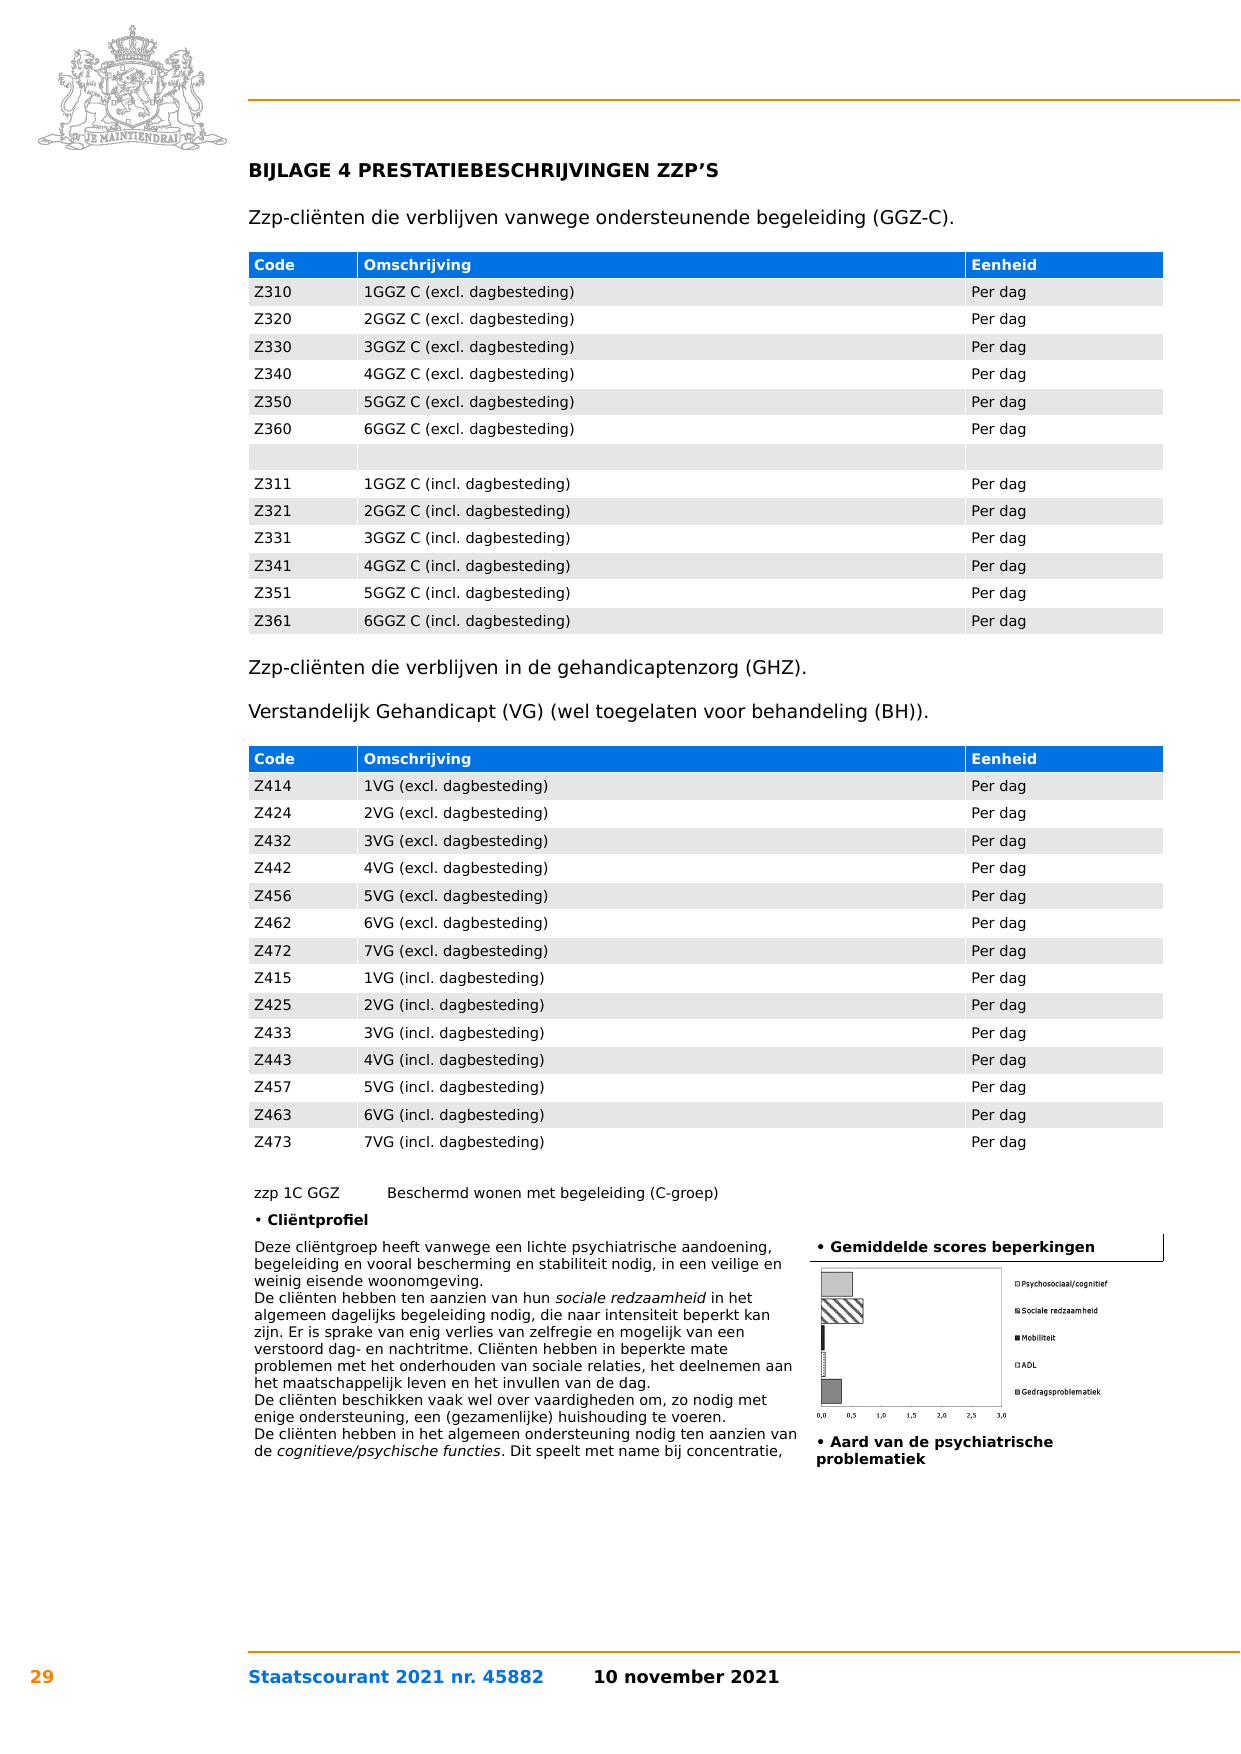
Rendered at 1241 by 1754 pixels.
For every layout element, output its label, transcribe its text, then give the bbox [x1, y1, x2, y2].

table_cell Z330 [249, 334, 357, 360]
table_cell Per dag [966, 773, 1163, 800]
table_cell 5GGZ C (excl. dagbesteding) [358, 389, 965, 415]
table_cell 3GGZ C (incl. dagbesteding) [358, 526, 965, 552]
table_cell [966, 444, 1163, 470]
table_cell 2GGZ C (incl. dagbesteding) [358, 498, 965, 525]
table_cell Z442 [249, 856, 357, 882]
table_header zzp 1C GGZ [249, 1180, 380, 1206]
table_cell Per dag [966, 307, 1163, 333]
table_cell Per dag [966, 334, 1163, 360]
table_cell Z331 [249, 526, 357, 552]
picture [815, 1266, 1112, 1421]
table_cell Per dag [966, 361, 1163, 388]
table_cell 3VG (excl. dagbesteding) [358, 828, 965, 854]
table_cell Per dag [966, 416, 1163, 442]
table_cell Per dag [966, 828, 1163, 854]
table_header Eenheid [966, 746, 1163, 772]
table_cell Z350 [249, 389, 357, 415]
table_cell 4VG (incl. dagbesteding) [358, 1047, 965, 1074]
table_cell Per dag [966, 1075, 1163, 1101]
table_cell Per dag [966, 1102, 1163, 1128]
table_cell 3GGZ C (excl. dagbesteding) [358, 334, 965, 360]
table_cell 3VG (incl. dagbesteding) [358, 1020, 965, 1046]
table_cell Z311 [249, 471, 357, 497]
table_cell [249, 444, 357, 470]
table_cell Per dag [966, 581, 1163, 607]
table_cell Per dag [966, 910, 1163, 937]
table_cell Per dag [966, 1047, 1163, 1074]
table_cell 6VG (incl. dagbesteding) [358, 1102, 965, 1128]
table_cell Z414 [249, 773, 357, 800]
table_header Beschermd wonen met begeleiding (C-groep) [381, 1180, 1163, 1206]
table_cell Per dag [966, 608, 1163, 634]
table_cell [358, 444, 965, 470]
table_cell 6GGZ C (incl. dagbesteding) [358, 608, 965, 634]
table_cell Per dag [966, 498, 1163, 525]
table_cell 1GGZ C (excl. dagbesteding) [358, 279, 965, 306]
text Zzp-cliënten die verblijven vanwege ondersteunende begeleiding (GGZ-C). [248, 207, 1163, 229]
table_cell Z443 [249, 1047, 357, 1074]
table_cell Z457 [249, 1075, 357, 1101]
table_cell Per dag [966, 938, 1163, 964]
table_header Eenheid [966, 252, 1163, 278]
table_cell Per dag [966, 801, 1163, 827]
table_cell Z463 [249, 1102, 357, 1128]
table_cell Z424 [249, 801, 357, 827]
table_cell 4GGZ C (incl. dagbesteding) [358, 553, 965, 579]
picture [38, 25, 227, 150]
table_cell Z472 [249, 938, 357, 964]
table_cell Per dag [966, 1020, 1163, 1046]
table_cell Z360 [249, 416, 357, 442]
table_cell 5GGZ C (incl. dagbesteding) [358, 581, 965, 607]
table_cell Z415 [249, 965, 357, 991]
table_cell 4GGZ C (excl. dagbesteding) [358, 361, 965, 388]
table_cell Per dag [966, 526, 1163, 552]
table_cell 1VG (excl. dagbesteding) [358, 773, 965, 800]
table_cell 2VG (excl. dagbesteding) [358, 801, 965, 827]
table_cell Per dag [966, 1130, 1163, 1156]
table_cell 6VG (excl. dagbesteding) [358, 910, 965, 937]
table_cell 7VG (incl. dagbesteding) [358, 1130, 965, 1156]
table_header Code [249, 746, 357, 772]
table_cell [810, 1262, 1163, 1428]
table_cell Per dag [966, 883, 1163, 909]
table_header Omschrijving [358, 252, 965, 278]
table_cell Per dag [966, 279, 1163, 306]
table_cell Per dag [966, 553, 1163, 579]
table_cell Z351 [249, 581, 357, 607]
table_header Omschrijving [358, 746, 965, 772]
table_cell Per dag [966, 471, 1163, 497]
table_cell Z321 [249, 498, 357, 525]
table_cell Z310 [249, 279, 357, 306]
table_cell Z425 [249, 993, 357, 1019]
table_cell • Aard van de psychiatrische problematiek [810, 1429, 1163, 1473]
table_cell Z456 [249, 883, 357, 909]
table_cell 7VG (excl. dagbesteding) [358, 938, 965, 964]
text Zzp-cliënten die verblijven in de gehandicaptenzorg (GHZ). [248, 657, 1163, 679]
table_cell Per dag [966, 389, 1163, 415]
table_cell Deze cliëntgroep heeft vanwege een lichte psychiatrische aandoening, begeleiding en vooral bescherming en stabiliteit nodig, in een veilige en weinig eisende woonomgeving. De cliënten hebben ten aanzien van hun sociale redzaamheid in het algemeen dagelijks begeleiding nodig, die naar intensiteit beperkt kan zijn. Er is sprake van enig verlies van zelfregie en mogelijk van een verstoord dag- en nachtritme. Cliënten hebben in beperkte mate problemen met het onderhouden van sociale relaties, het deelnemen aan het maatschappelijk leven en het invullen van de dag. De cliënten beschikken vaak wel over vaardigheden om, zo nodig met enige ondersteuning, een (gezamenlijke) huishouding te voeren. De cliënten hebben in het algemeen ondersteuning nodig ten aanzien van de cognitieve/psychische functies. Dit speelt met name bij concentratie, [249, 1235, 809, 1473]
table_cell 4VG (excl. dagbesteding) [358, 856, 965, 882]
table_cell • Cliëntprofiel [249, 1207, 1163, 1233]
table_cell Z341 [249, 553, 357, 579]
table_cell • Gemiddelde scores beperkingen [810, 1235, 1163, 1261]
table_cell Z473 [249, 1130, 357, 1156]
table_cell 2GGZ C (excl. dagbesteding) [358, 307, 965, 333]
table_cell Z432 [249, 828, 357, 854]
table_header Code [249, 252, 357, 278]
table_cell 5VG (incl. dagbesteding) [358, 1075, 965, 1101]
table_cell Per dag [966, 856, 1163, 882]
table_cell 1GGZ C (incl. dagbesteding) [358, 471, 965, 497]
table_cell Z340 [249, 361, 357, 388]
table_cell 5VG (excl. dagbesteding) [358, 883, 965, 909]
table_cell Z361 [249, 608, 357, 634]
table_cell Per dag [966, 965, 1163, 991]
table_cell 1VG (incl. dagbesteding) [358, 965, 965, 991]
text Verstandelijk Gehandicapt (VG) (wel toegelaten voor behandeling (BH)). [248, 701, 1163, 723]
table_cell 6GGZ C (excl. dagbesteding) [358, 416, 965, 442]
table_cell Z320 [249, 307, 357, 333]
subtitle BIJLAGE 4 PRESTATIEBESCHRIJVINGEN ZZP’S [248, 160, 1163, 182]
table_cell 2VG (incl. dagbesteding) [358, 993, 965, 1019]
table_cell Per dag [966, 993, 1163, 1019]
table_cell Z433 [249, 1020, 357, 1046]
table_cell Z462 [249, 910, 357, 937]
